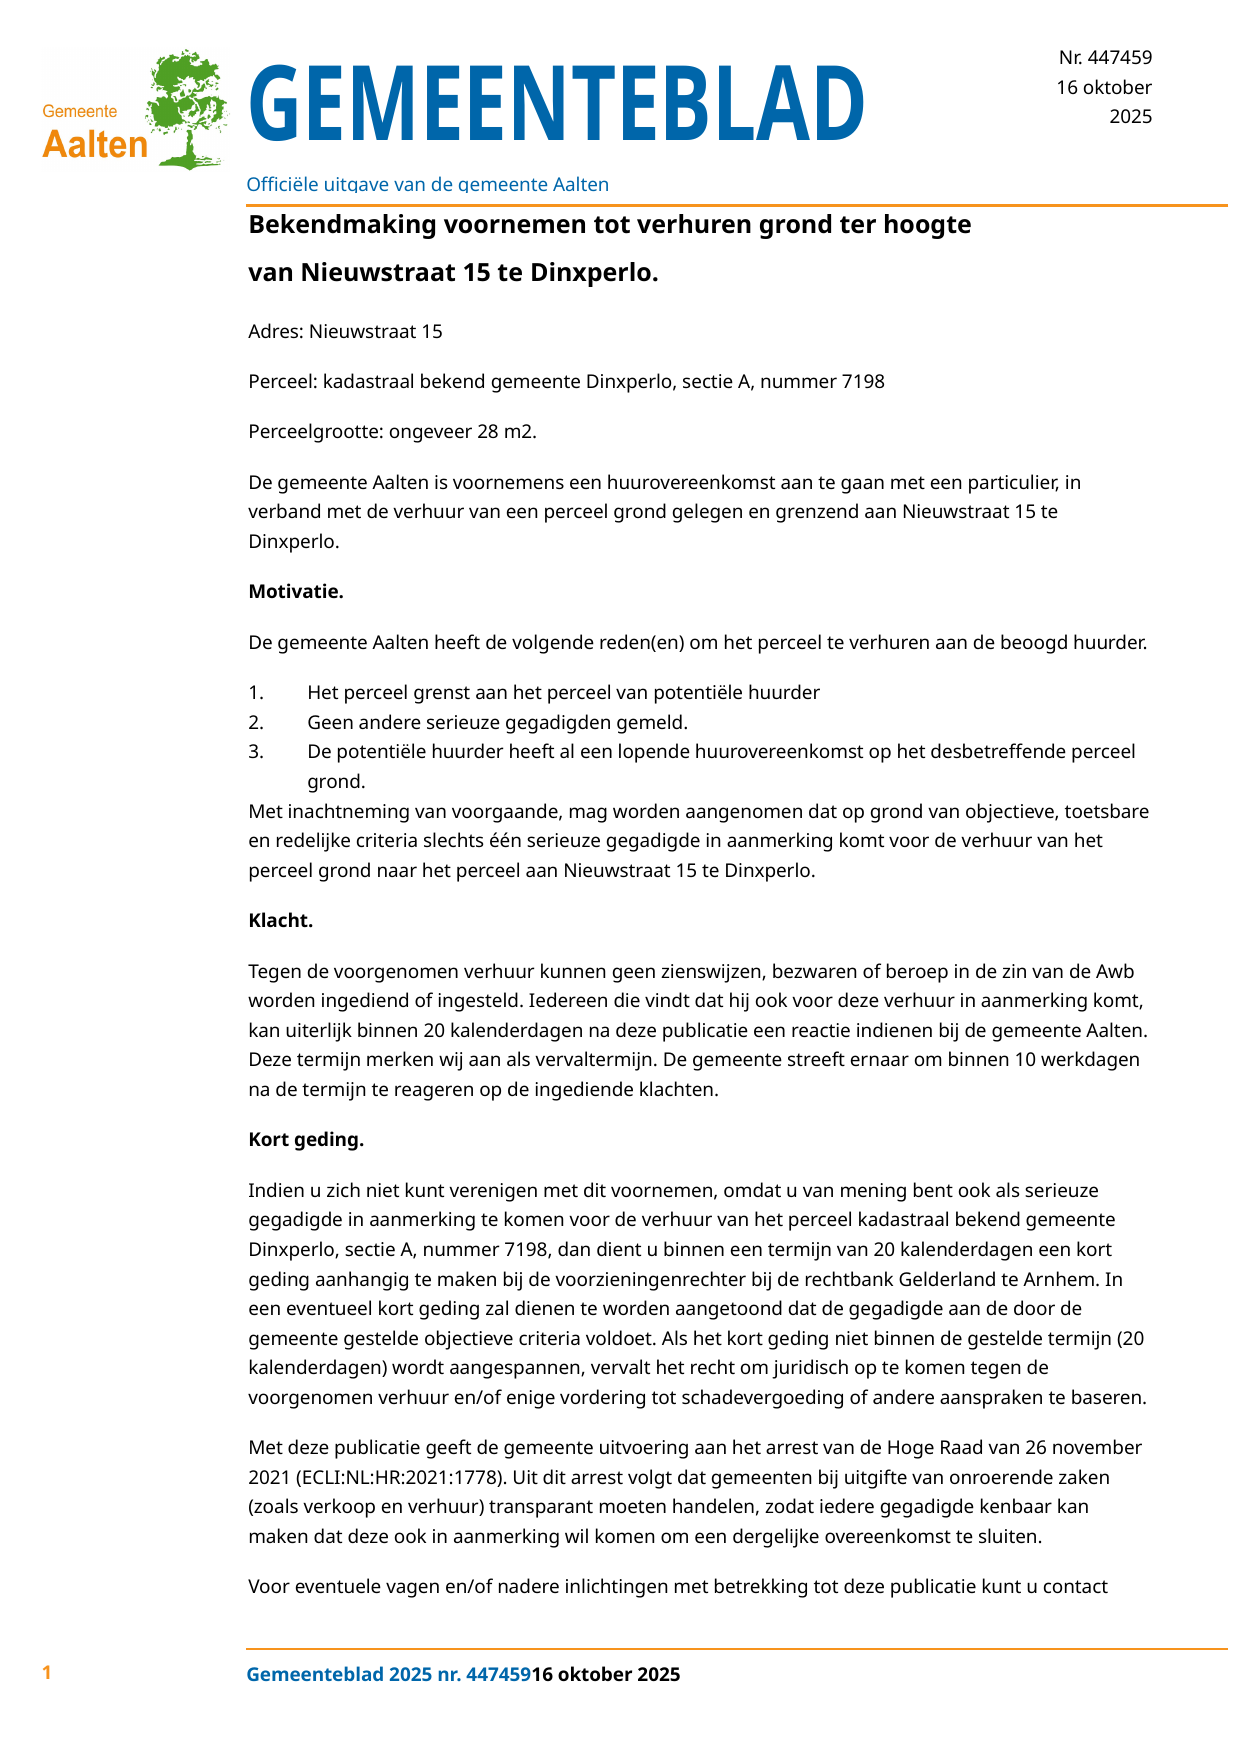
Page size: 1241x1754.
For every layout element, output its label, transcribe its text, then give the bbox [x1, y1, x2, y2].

text Klacht. [248, 907, 1152, 933]
text Met deze publicatie geeft de gemeente uitvoering aan het arrest van de Hoge Raad van 26 november 2021 (ECLI:NL:HR:2021:1778). Uit dit arrest volgt dat gemeenten bij uitgifte van onroerende zaken (zoals verkoop en verhuur) transparant moeten handelen, zodat iedere gegadigde kenbaar kan maken dat deze ook in aanmerking wil komen om een dergelijke overeenkomst te sluiten. [248, 1434, 1152, 1549]
text Indien u zich niet kunt verenigen met dit voornemen, omdat u van mening bent ook als serieuze gegadigde in aanmerking te komen voor de verhuur van het perceel kadastraal bekend gemeente Dinxperlo, sectie A, nummer 7198, dan dient u binnen een termijn van 20 kalenderdagen een kort geding aanhangig te maken bij de voorzieningenrechter bij de rechtbank Gelderland te Arnhem. In een eventueel kort geding zal dienen te worden aangetoond dat de gegadigde aan de door de gemeente gestelde objectieve criteria voldoet. Als het kort geding niet binnen de gestelde termijn (20 kalenderdagen) wordt aangespannen, vervalt het recht om juridisch op te komen tegen de voorgenomen verhuur en/of enige vordering tot schadevergoeding of andere aanspraken te baseren. [248, 1177, 1152, 1410]
text Met inachtneming van voorgaande, mag worden aangenomen dat op grond van objectieve, toetsbare en redelijke criteria slechts één serieuze gegadigde in aanmerking komt voor de verhuur van het perceel grond naar het perceel aan Nieuwstraat 15 te Dinxperlo. [248, 798, 1152, 883]
text Kort geding. [248, 1127, 1152, 1152]
text Perceel: kadastraal bekend gemeente Dinxperlo, sectie A, nummer 7198 [248, 368, 1152, 394]
text Motivatie. [248, 579, 1152, 604]
list De potentiële huurder heeft al een lopende huurovereenkomst op het desbetreffende perceel grond. [248, 739, 1152, 794]
text Voor eventuele vagen en/of nadere inlichtingen met betrekking tot deze publicatie kunt u contact [248, 1574, 1152, 1599]
text Adres: Nieuwstraat 15 [248, 318, 1152, 344]
list Geen andere serieuze gegadigden gemeld. [248, 709, 1152, 735]
picture [41, 47, 231, 172]
list Het perceel grenst aan het perceel van potentiële huurder [248, 679, 1152, 705]
text De gemeente Aalten heeft de volgende reden(en) om het perceel te verhuren aan de beoogd huurder. [248, 629, 1152, 655]
text Perceelgrootte: ongeveer 28 m2. [248, 419, 1152, 444]
text Bekendmaking voornemen tot verhuren grond ter hoogte van Nieuwstraat 15 te Dinxperlo. [248, 207, 1152, 288]
text De gemeente Aalten is voornemens een huurovereenkomst aan te gaan met een particulier, in verband met de verhuur van een perceel grond gelegen en grenzend aan Nieuwstraat 15 te Dinxperlo. [248, 469, 1152, 554]
text Tegen de voorgenomen verhuur kunnen geen zienswijzen, bezwaren of beroep in de zin van de Awb worden ingediend of ingesteld. Iedereen die vindt dat hij ook voor deze verhuur in aanmerking komt, kan uiterlijk binnen 20 kalenderdagen na deze publicatie een reactie indienen bij de gemeente Aalten. Deze termijn merken wij aan als vervaltermijn. De gemeente streeft ernaar om binnen 10 werkdagen na de termijn te reageren op de ingediende klachten. [248, 958, 1152, 1102]
